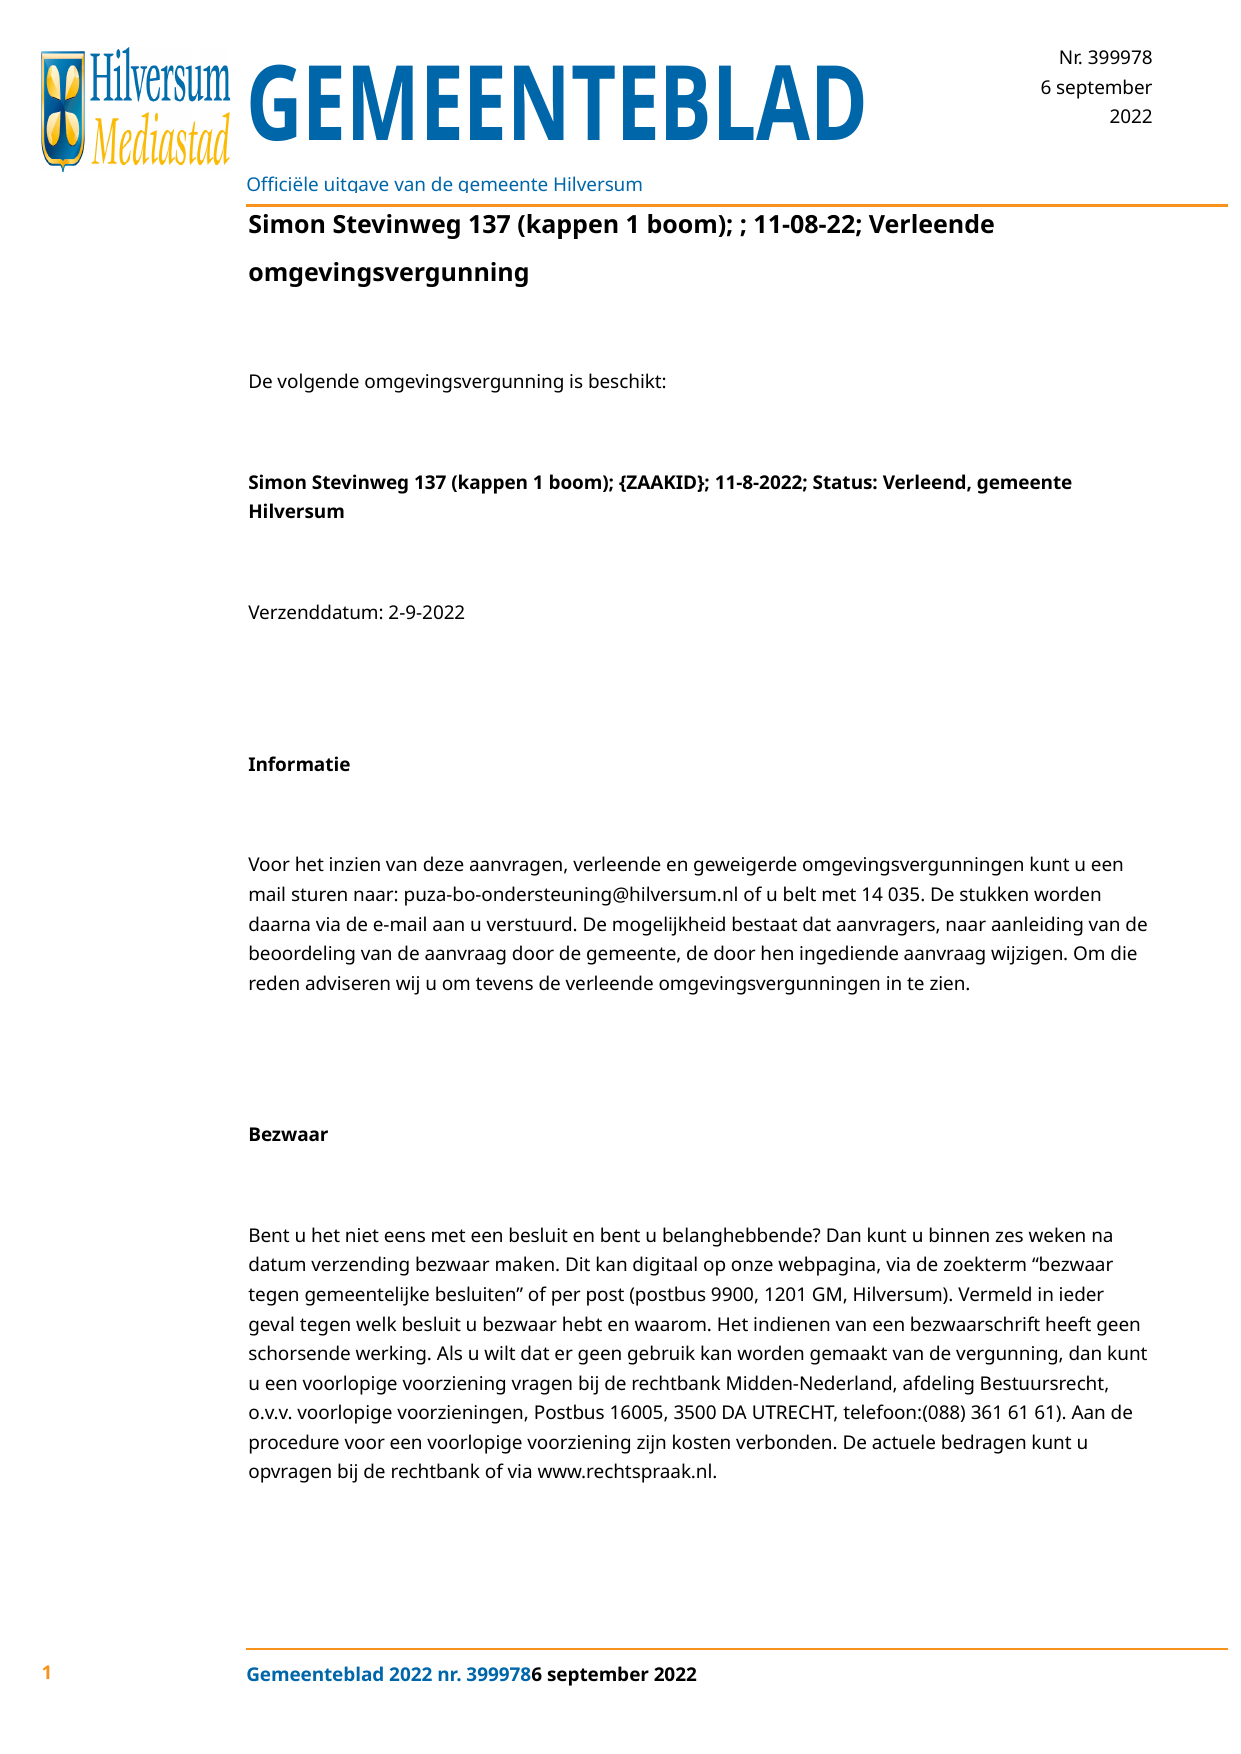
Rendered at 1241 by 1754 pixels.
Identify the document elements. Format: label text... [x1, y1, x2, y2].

text Informatie [248, 751, 1152, 777]
picture [41, 47, 231, 172]
text De volgende omgevingsvergunning is beschikt: [248, 368, 1152, 394]
text Simon Stevinweg 137 (kappen 1 boom); {ZAAKID}; 11-8-2022; Status: Verleend, gemeente Hilversum [248, 469, 1152, 524]
text Simon Stevinweg 137 (kappen 1 boom); ; 11-08-22; Verleende omgevingsvergunning [248, 207, 1152, 288]
text Verzenddatum: 2-9-2022 [248, 599, 1152, 625]
text Bent u het niet eens met een besluit en bent u belanghebbende? Dan kunt u binnen zes weken na datum verzending bezwaar maken. Dit kan digitaal op onze webpagina, via de zoekterm “bezwaar tegen gemeentelijke besluiten” of per post (postbus 9900, 1201 GM, Hilversum). Vermeld in ieder geval tegen welk besluit u bezwaar hebt en waarom. Het indienen van een bezwaarschrift heeft geen schorsende werking. Als u wilt dat er geen gebruik kan worden gemaakt van de vergunning, dan kunt u een voorlopige voorziening vragen bij de rechtbank Midden-Nederland, afdeling Bestuursrecht, o.v.v. voorlopige voorzieningen, Postbus 16005, 3500 DA UTRECHT, telefoon:(088) 361 61 61). Aan de procedure voor een voorlopige voorziening zijn kosten verbonden. De actuele bedragen kunt u opvragen bij de rechtbank of via www.rechtspraak.nl. [248, 1222, 1152, 1484]
text Voor het inzien van deze aanvragen, verleende en geweigerde omgevingsvergunningen kunt u een mail sturen naar: puza-bo-ondersteuning@hilversum.nl of u belt met 14 035. De stukken worden daarna via de e-mail aan u verstuurd. De mogelijkheid bestaat dat aanvragers, naar aanleiding van de beoordeling van de aanvraag door de gemeente, de door hen ingediende aanvraag wijzigen. Om die reden adviseren wij u om tevens de verleende omgevingsvergunningen in te zien. [248, 852, 1152, 996]
text Bezwaar [248, 1121, 1152, 1147]
